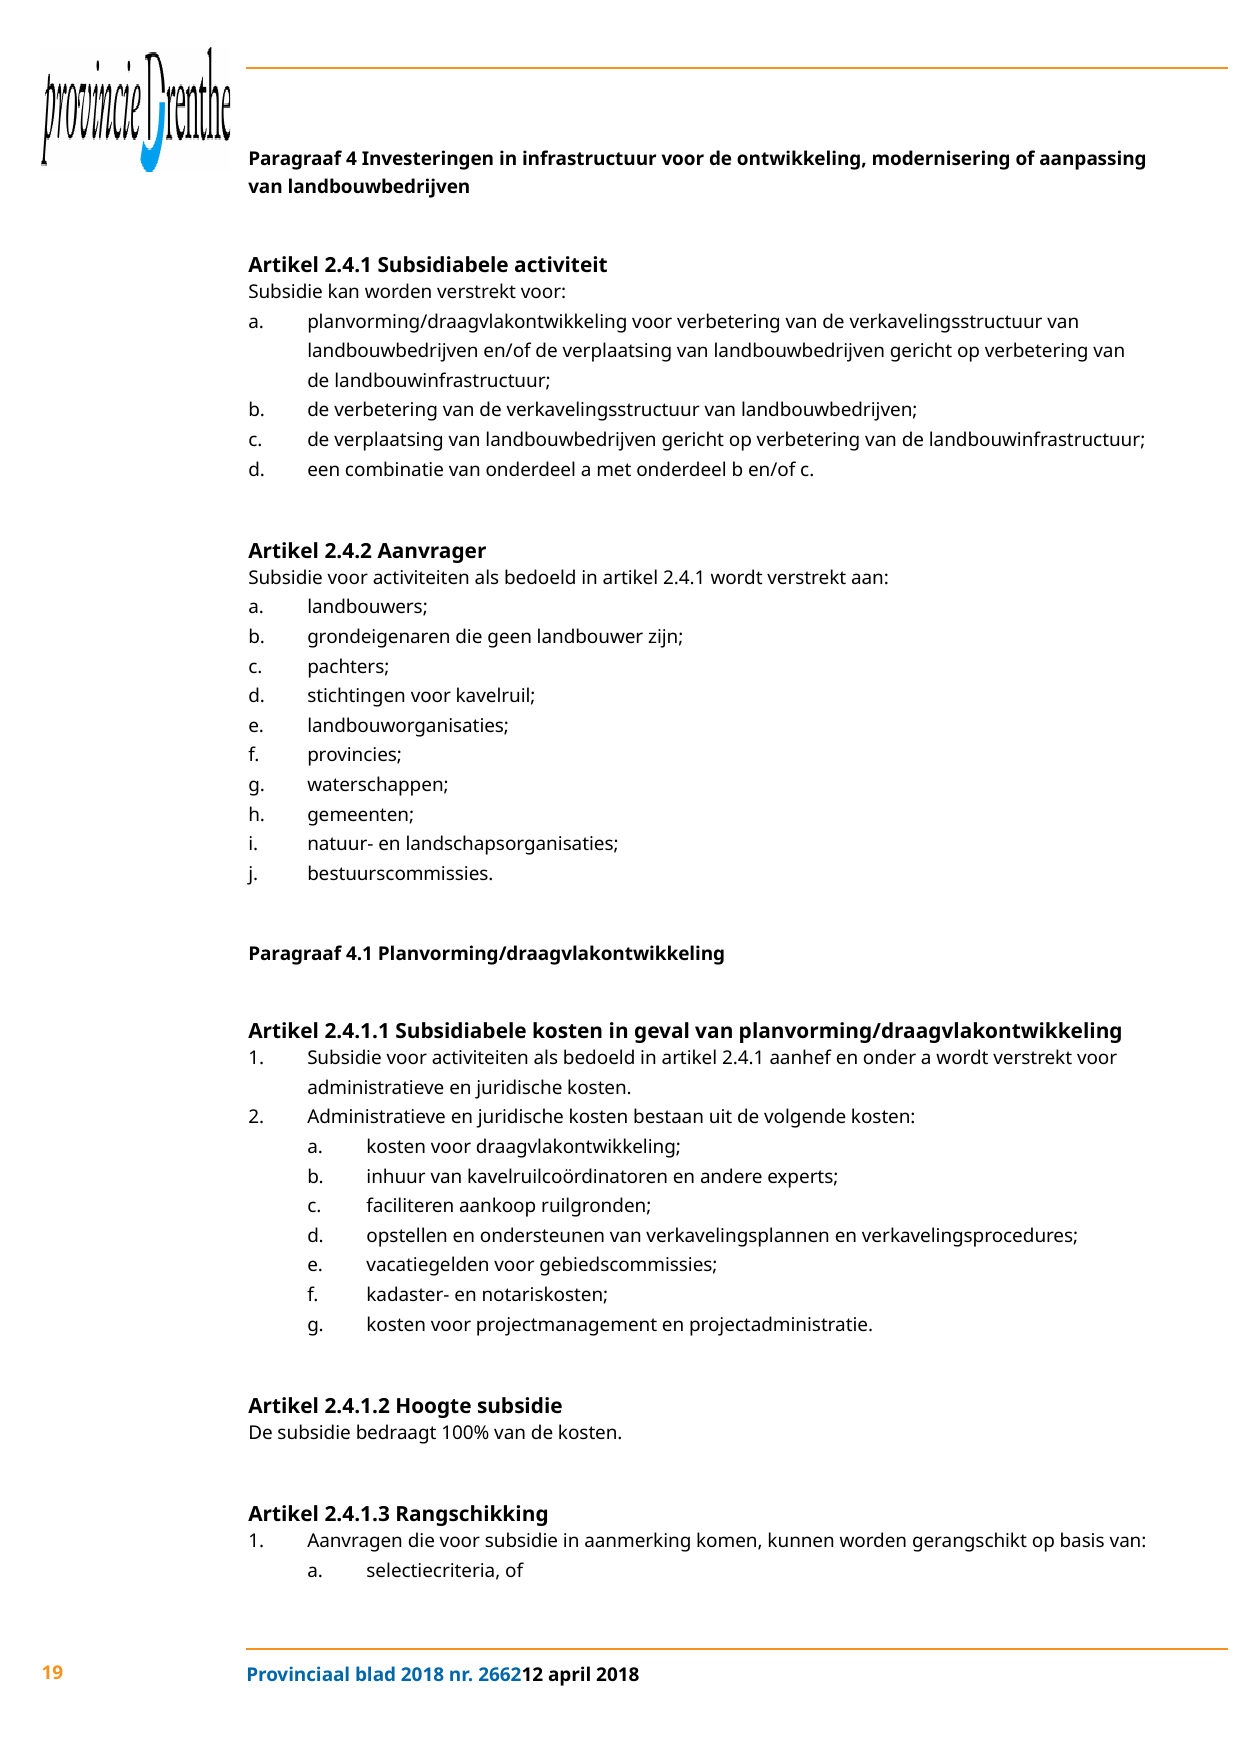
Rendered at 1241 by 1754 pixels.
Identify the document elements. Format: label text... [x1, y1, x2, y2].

text Subsidie kan worden verstrekt voor: [248, 278, 1152, 304]
list vacatiegelden voor gebiedscommissies; [307, 1252, 1152, 1277]
list gemeenten; [248, 801, 1152, 827]
text De subsidie bedraagt 100% van de kosten. [248, 1419, 1152, 1445]
list bestuurscommissies. [248, 860, 1152, 886]
list landbouworganisaties; [248, 712, 1152, 738]
list natuur- en landschapsorganisaties; [248, 830, 1152, 856]
list planvorming/draagvlakontwikkeling voor verbetering van de verkavelingsstructuur van landbouwbedrijven en/of de verplaatsing van landbouwbedrijven gericht op verbetering van de landbouwinfrastructuur; [248, 308, 1152, 393]
text Artikel 2.4.1.1 Subsidiabele kosten in geval van planvorming/draagvlakontwikkeling [248, 1016, 1152, 1044]
list grondeigenaren die geen landbouwer zijn; [248, 623, 1152, 649]
text Artikel 2.4.1.3 Rangschikking [248, 1499, 1152, 1528]
text Artikel 2.4.2 Aanvrager [248, 536, 1152, 564]
list landbouwers; [248, 594, 1152, 619]
list de verbetering van de verkavelingsstructuur van landbouwbedrijven; [248, 397, 1152, 422]
list kadaster- en notariskosten; [307, 1281, 1152, 1307]
list waterschappen; [248, 771, 1152, 797]
text Artikel 2.4.1.2 Hoogte subsidie [248, 1391, 1152, 1419]
text Subsidie voor activiteiten als bedoeld in artikel 2.4.1 wordt verstrekt aan: [248, 564, 1152, 590]
list opstellen en ondersteunen van verkavelingsplannen en verkavelingsprocedures; [307, 1222, 1152, 1248]
list faciliteren aankoop ruilgronden; [307, 1192, 1152, 1218]
text Paragraaf 4.1 Planvorming/draagvlakontwikkeling [248, 940, 1152, 966]
list Administratieve en juridische kosten bestaan uit de volgende kosten: [248, 1104, 1152, 1129]
list Aanvragen die voor subsidie in aanmerking komen, kunnen worden gerangschikt op basis van: [248, 1528, 1152, 1553]
list stichtingen voor kavelruil; [248, 682, 1152, 708]
picture [41, 47, 231, 172]
list selectiecriteria, of [307, 1557, 1152, 1583]
text Artikel 2.4.1 Subsidiabele activiteit [248, 250, 1152, 278]
list inhuur van kavelruilcoördinatoren en andere experts; [307, 1163, 1152, 1189]
list kosten voor draagvlakontwikkeling; [307, 1133, 1152, 1159]
list Subsidie voor activiteiten als bedoeld in artikel 2.4.1 aanhef en onder a wordt verstrekt voor administratieve en juridische kosten. [248, 1044, 1152, 1100]
list pachters; [248, 653, 1152, 679]
list de verplaatsing van landbouwbedrijven gericht op verbetering van de landbouwinfrastructuur; [248, 426, 1152, 452]
list provincies; [248, 742, 1152, 767]
list kosten voor projectmanagement en projectadministratie. [307, 1311, 1152, 1337]
text Paragraaf 4 Investeringen in infrastructuur voor de ontwikkeling, modernisering of aanpassing van landbouwbedrijven [248, 145, 1152, 199]
list een combinatie van onderdeel a met onderdeel b en/of c. [248, 456, 1152, 481]
